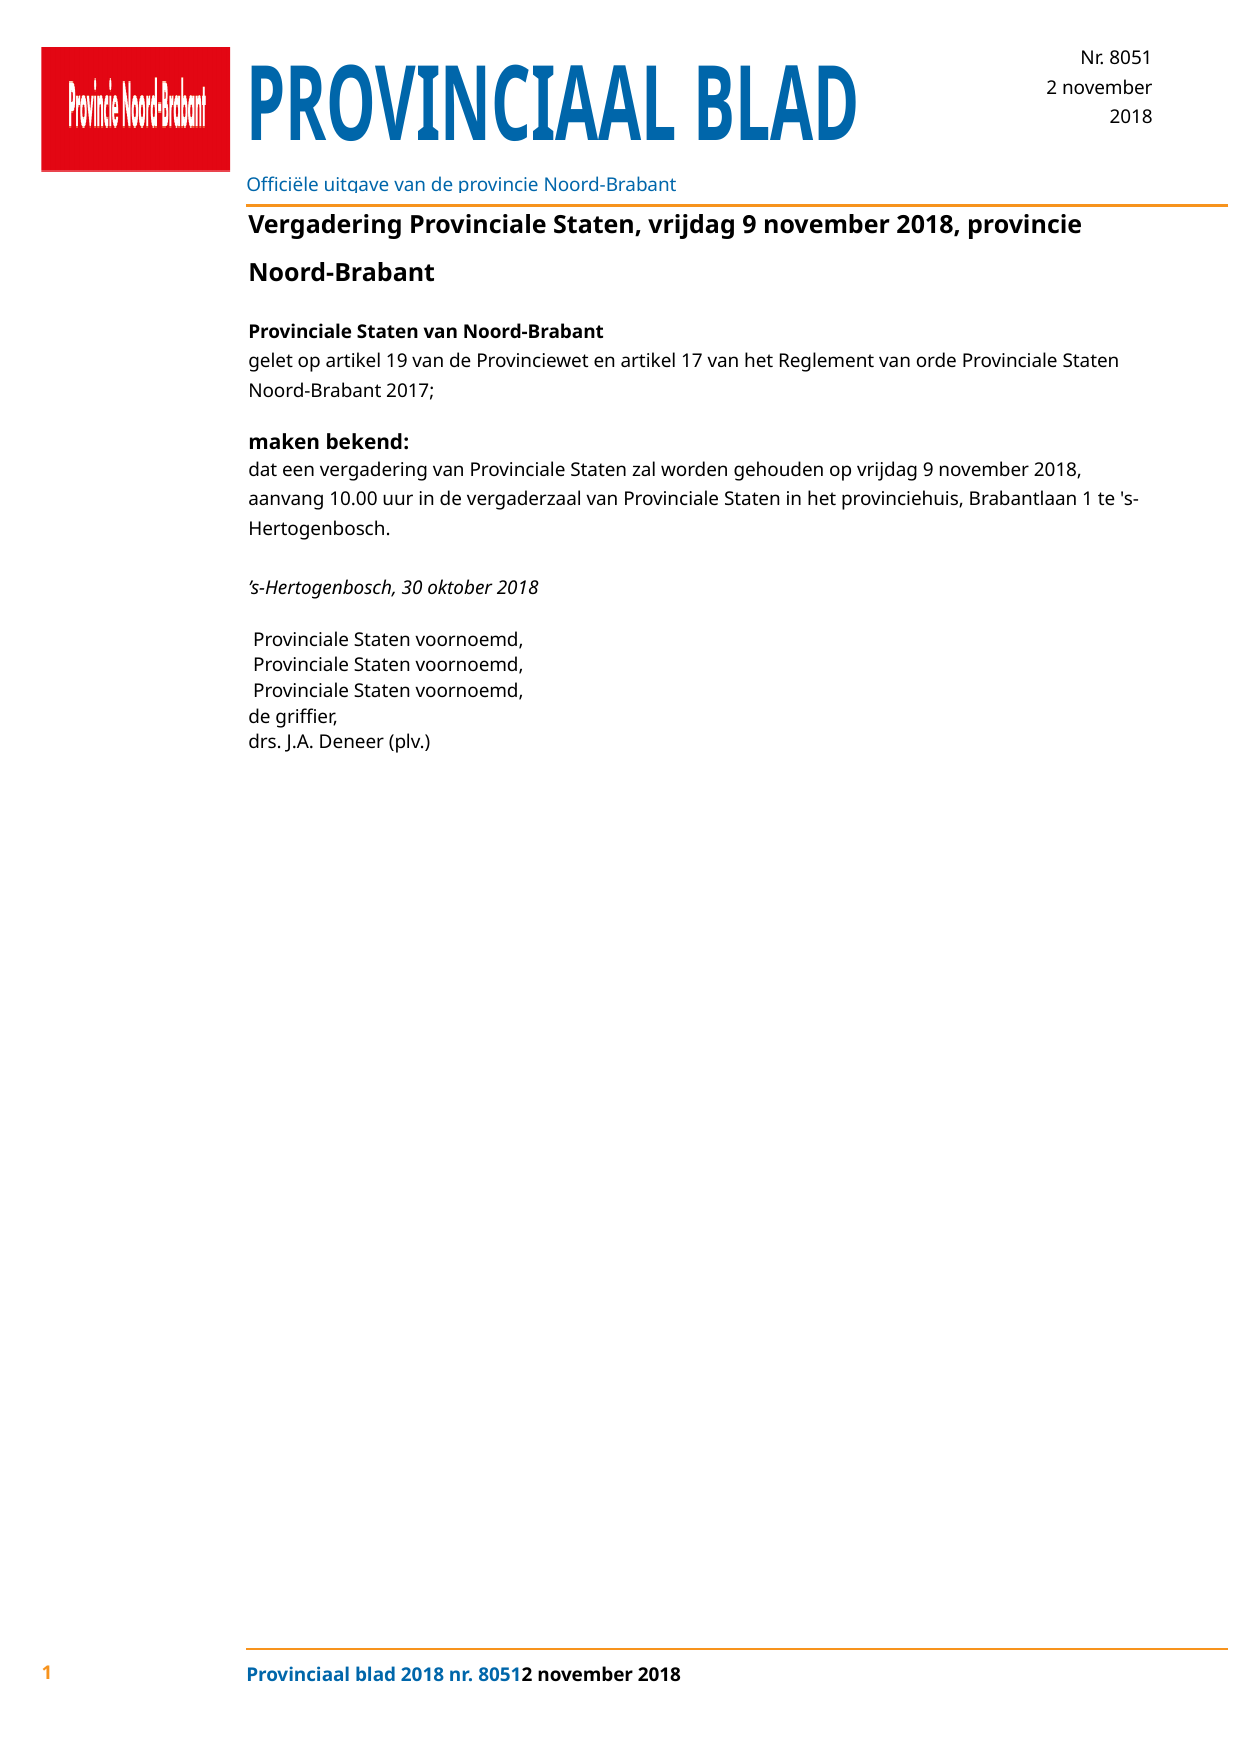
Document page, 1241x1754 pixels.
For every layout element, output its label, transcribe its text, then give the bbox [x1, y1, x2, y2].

text Provinciale Staten voornoemd, [248, 626, 1152, 651]
text ’s-Hertogenbosch, 30 oktober 2018 [248, 574, 1152, 600]
text Provinciale Staten van Noord-Brabant [248, 318, 1152, 344]
text Provinciale Staten voornoemd, [248, 677, 1152, 703]
text dat een vergadering van Provinciale Staten zal worden gehouden op vrijdag 9 november 2018, aanvang 10.00 uur in de vergaderzaal van Provinciale Staten in het provinciehuis, Brabantlaan 1 te 's-Hertogenbosch. [248, 456, 1152, 541]
text maken bekend: [248, 427, 1152, 456]
text Provinciale Staten voornoemd, [248, 651, 1152, 677]
text Vergadering Provinciale Staten, vrijdag 9 november 2018, provincie Noord-Brabant [248, 207, 1152, 288]
text de griffier, [248, 703, 1152, 729]
text gelet op artikel 19 van de Provinciewet en artikel 17 van het Reglement van orde Provinciale Staten Noord-Brabant 2017; [248, 347, 1152, 403]
picture [41, 47, 231, 172]
text drs. J.A. Deneer (plv.) [248, 729, 1152, 754]
